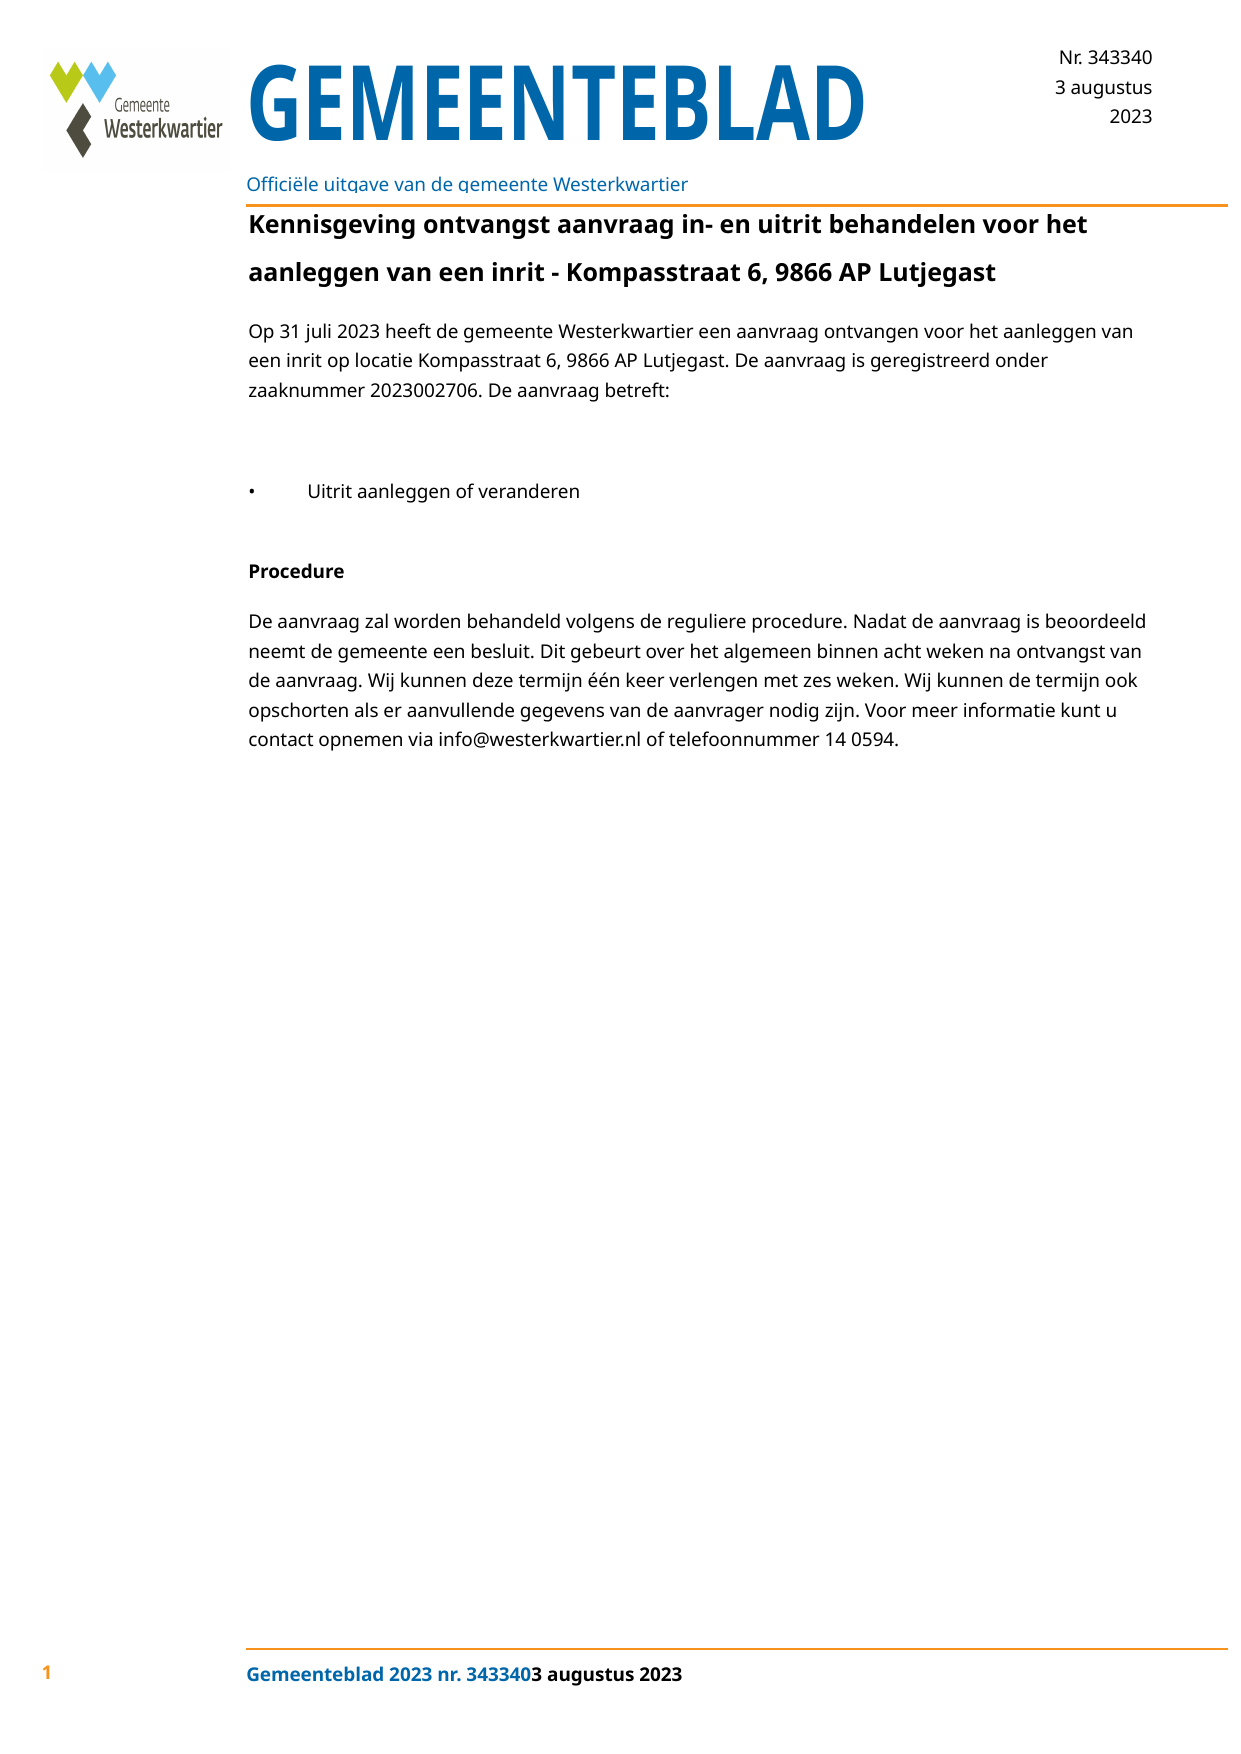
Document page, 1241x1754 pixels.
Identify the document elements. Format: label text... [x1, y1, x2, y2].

text Procedure [248, 558, 1152, 584]
text Op 31 juli 2023 heeft de gemeente Westerkwartier een aanvraag ontvangen voor het aanleggen van een inrit op locatie Kompasstraat 6, 9866 AP Lutjegast. De aanvraag is geregistreerd onder zaaknummer 2023002706. De aanvraag betreft: [248, 318, 1152, 403]
list Uitrit aanleggen of veranderen [248, 478, 1152, 504]
text Kennisgeving ontvangst aanvraag in- en uitrit behandelen voor het aanleggen van een inrit - Kompasstraat 6, 9866 AP Lutjegast [248, 207, 1152, 288]
text De aanvraag zal worden behandeld volgens de reguliere procedure. Nadat de aanvraag is beoordeeld neemt de gemeente een besluit. Dit gebeurt over het algemeen binnen acht weken na ontvangst van de aanvraag. Wij kunnen deze termijn één keer verlengen met zes weken. Wij kunnen de termijn ook opschorten als er aanvullende gegevens van de aanvrager nodig zijn. Voor meer informatie kunt u contact opnemen via info@westerkwartier.nl of telefoonnummer 14 0594. [248, 608, 1152, 752]
picture [41, 47, 231, 172]
